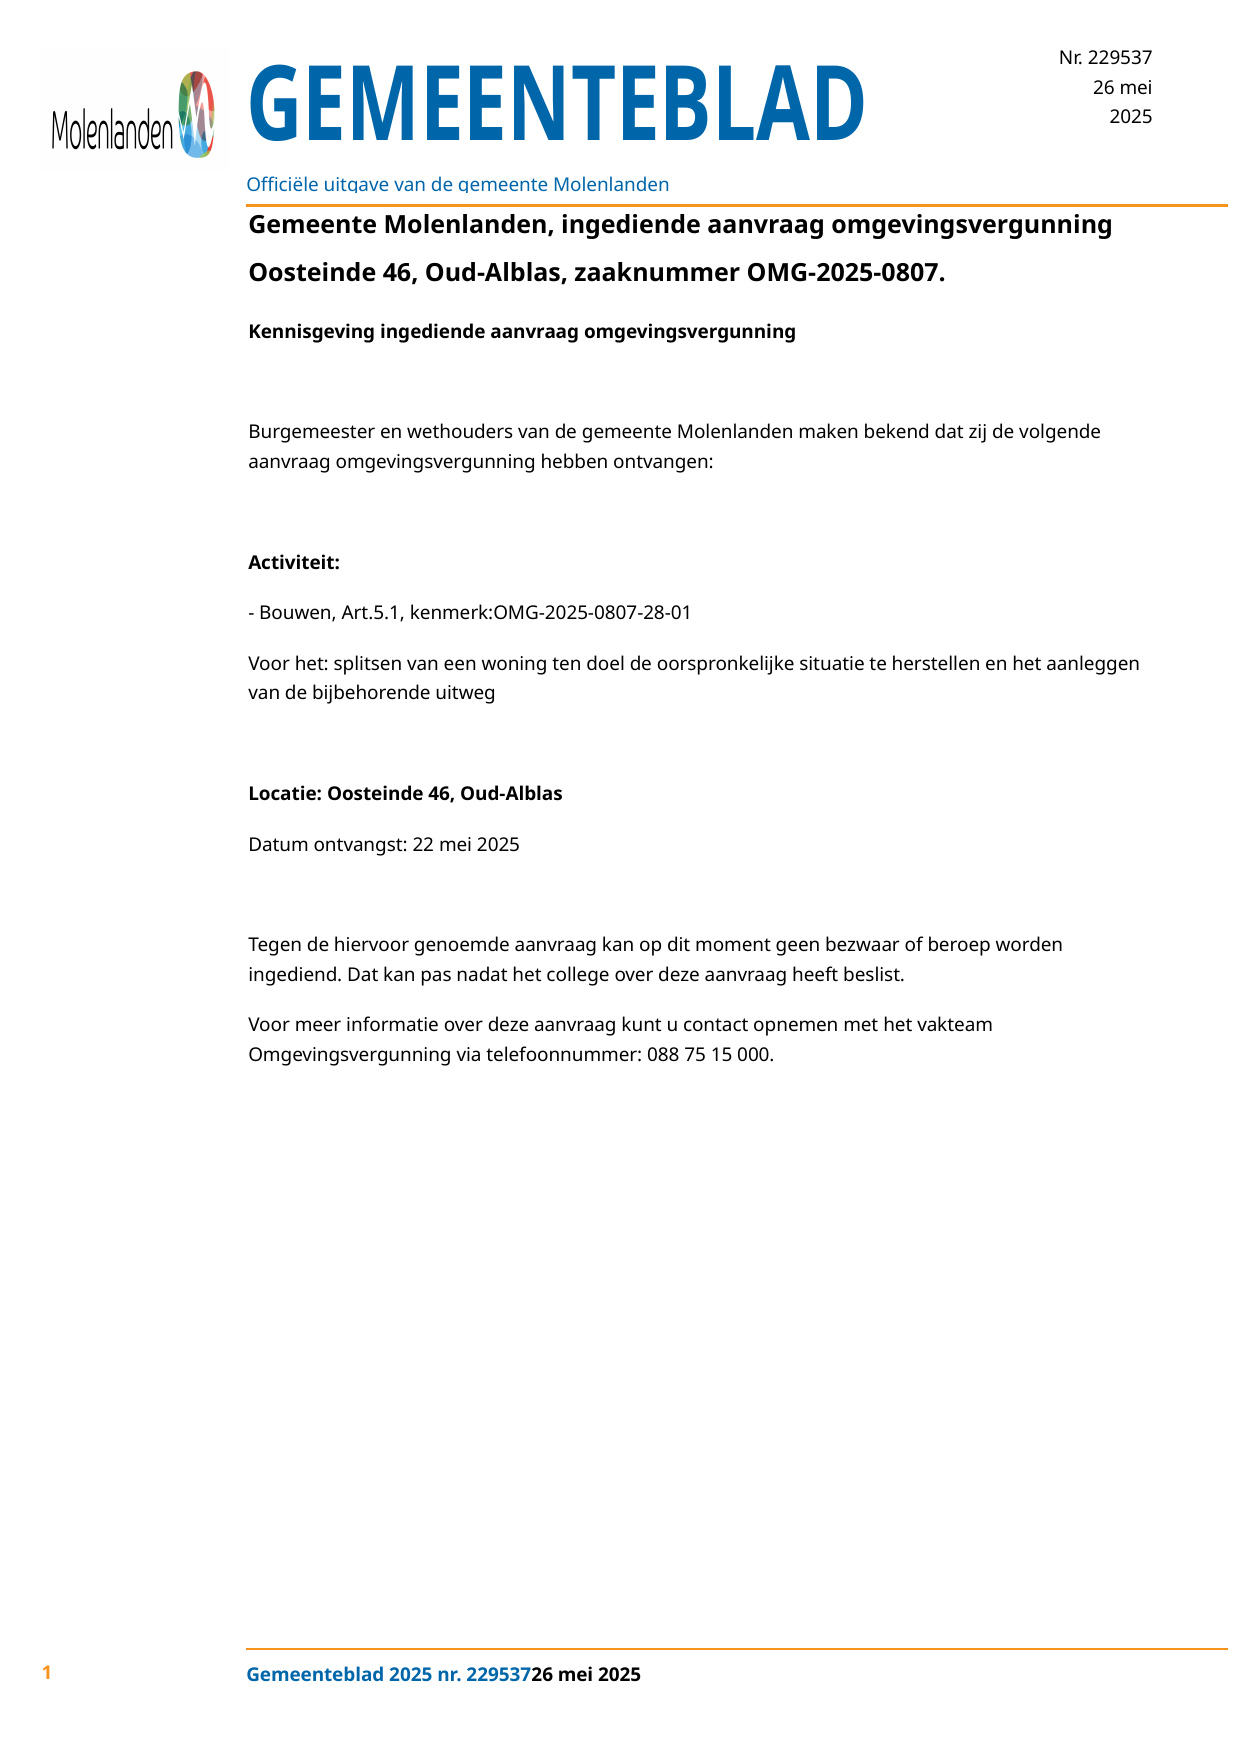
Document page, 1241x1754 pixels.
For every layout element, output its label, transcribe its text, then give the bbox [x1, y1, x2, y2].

text Tegen de hiervoor genoemde aanvraag kan op dit moment geen bezwaar of beroep worden ingediend. Dat kan pas nadat het college over deze aanvraag heeft beslist. [248, 932, 1152, 987]
text Datum ontvangst: 22 mei 2025 [248, 831, 1152, 857]
text Locatie: Oosteinde 46, Oud-Alblas [248, 780, 1152, 806]
text Burgemeester en wethouders van de gemeente Molenlanden maken bekend dat zij de volgende aanvraag omgevingsvergunning hebben ontvangen: [248, 419, 1152, 474]
text Gemeente Molenlanden, ingediende aanvraag omgevingsvergunning Oosteinde 46, Oud-Alblas, zaaknummer OMG-2025-0807. [248, 207, 1152, 288]
text Kennisgeving ingediende aanvraag omgevingsvergunning [248, 318, 1152, 344]
text Activiteit: [248, 549, 1152, 575]
text - Bouwen, Art.5.1, kenmerk:OMG-2025-0807-28-01 [248, 599, 1152, 625]
text Voor meer informatie over deze aanvraag kunt u contact opnemen met het vakteam Omgevingsvergunning via telefoonnummer: 088 75 15 000. [248, 1012, 1152, 1067]
text Voor het: splitsen van een woning ten doel de oorspronkelijke situatie te herstellen en het aanleggen van de bijbehorende uitweg [248, 650, 1152, 705]
picture [41, 47, 231, 172]
